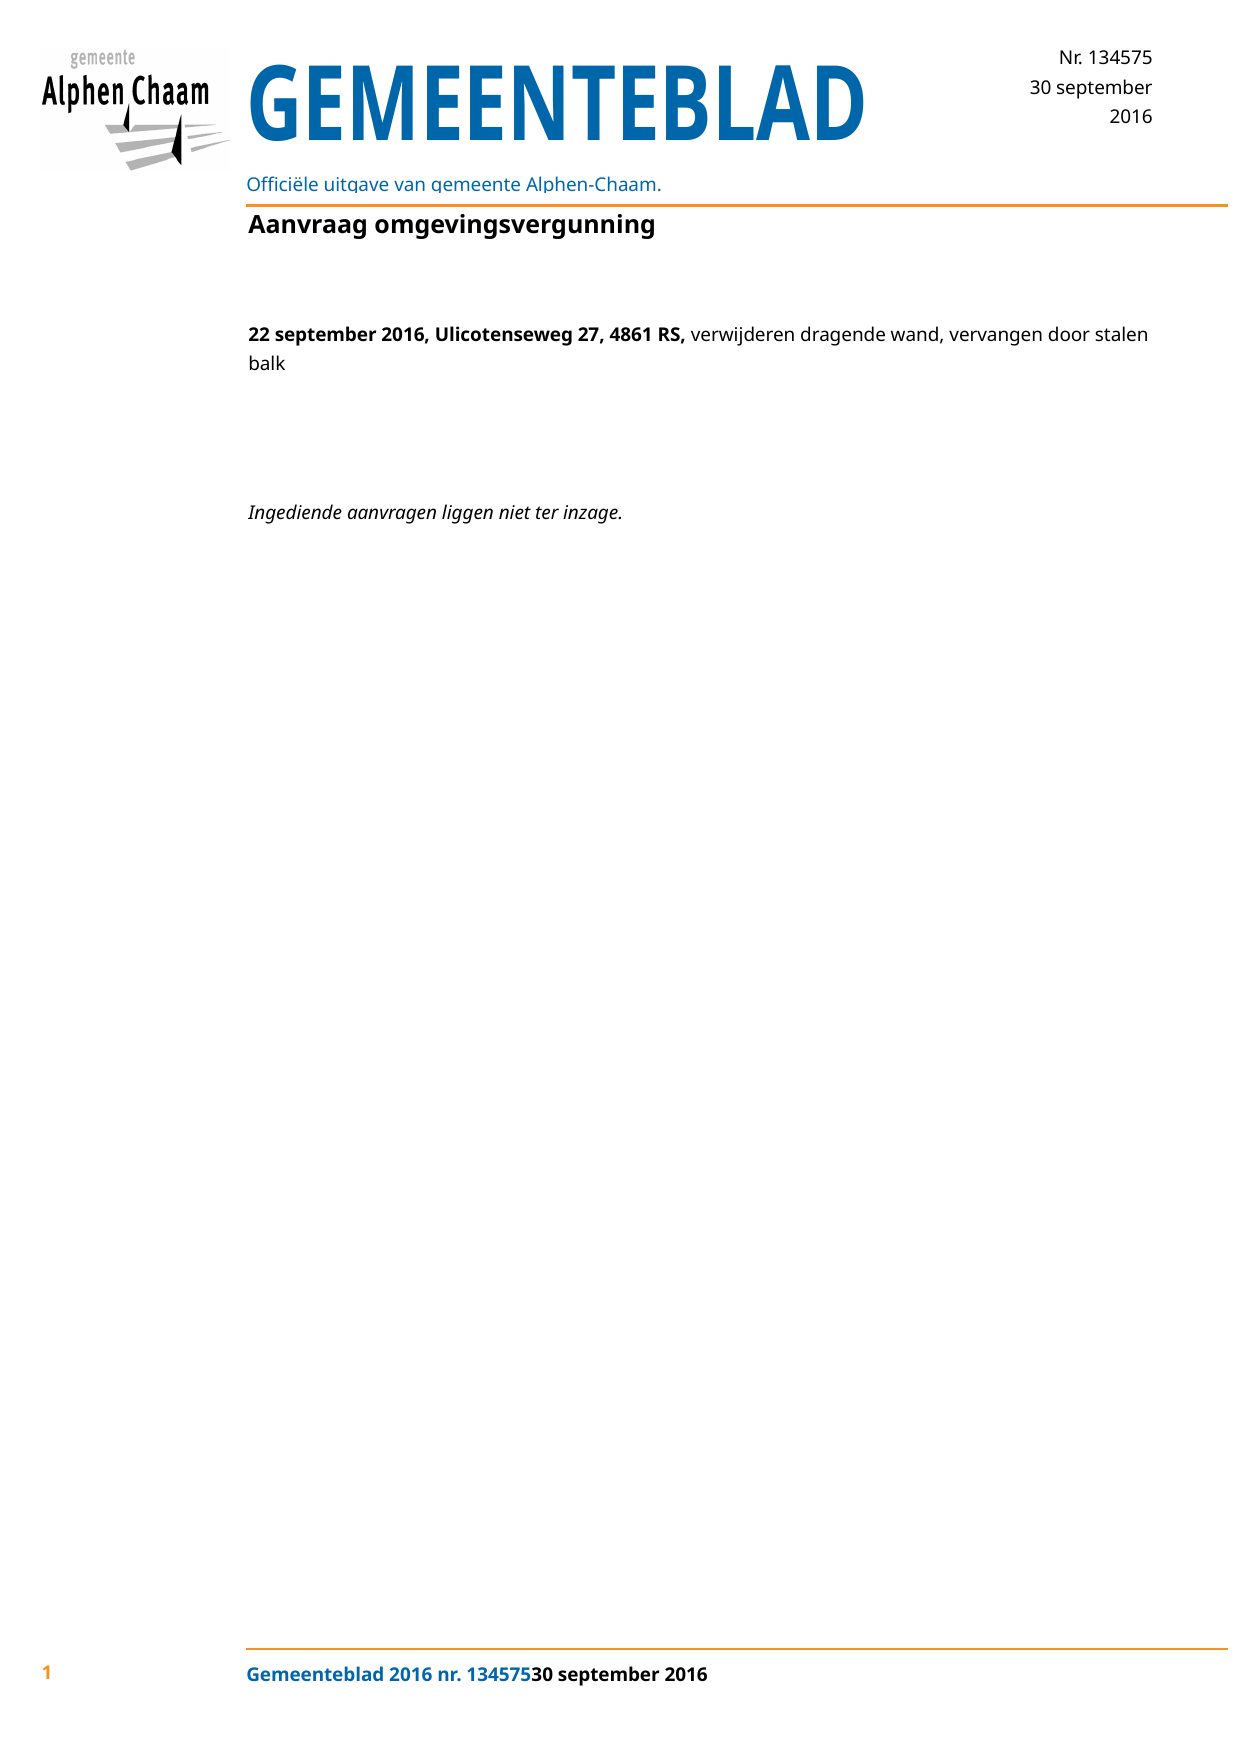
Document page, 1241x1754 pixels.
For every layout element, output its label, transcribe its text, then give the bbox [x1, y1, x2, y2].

text Aanvraag omgevingsvergunning [248, 207, 1152, 241]
picture [41, 47, 231, 172]
text Ingediende aanvragen liggen niet ter inzage. [248, 499, 1152, 525]
text 22 september 2016, Ulicotenseweg 27, 4861 RS, verwijderen dragende wand, vervangen door stalen balk [248, 321, 1152, 376]
